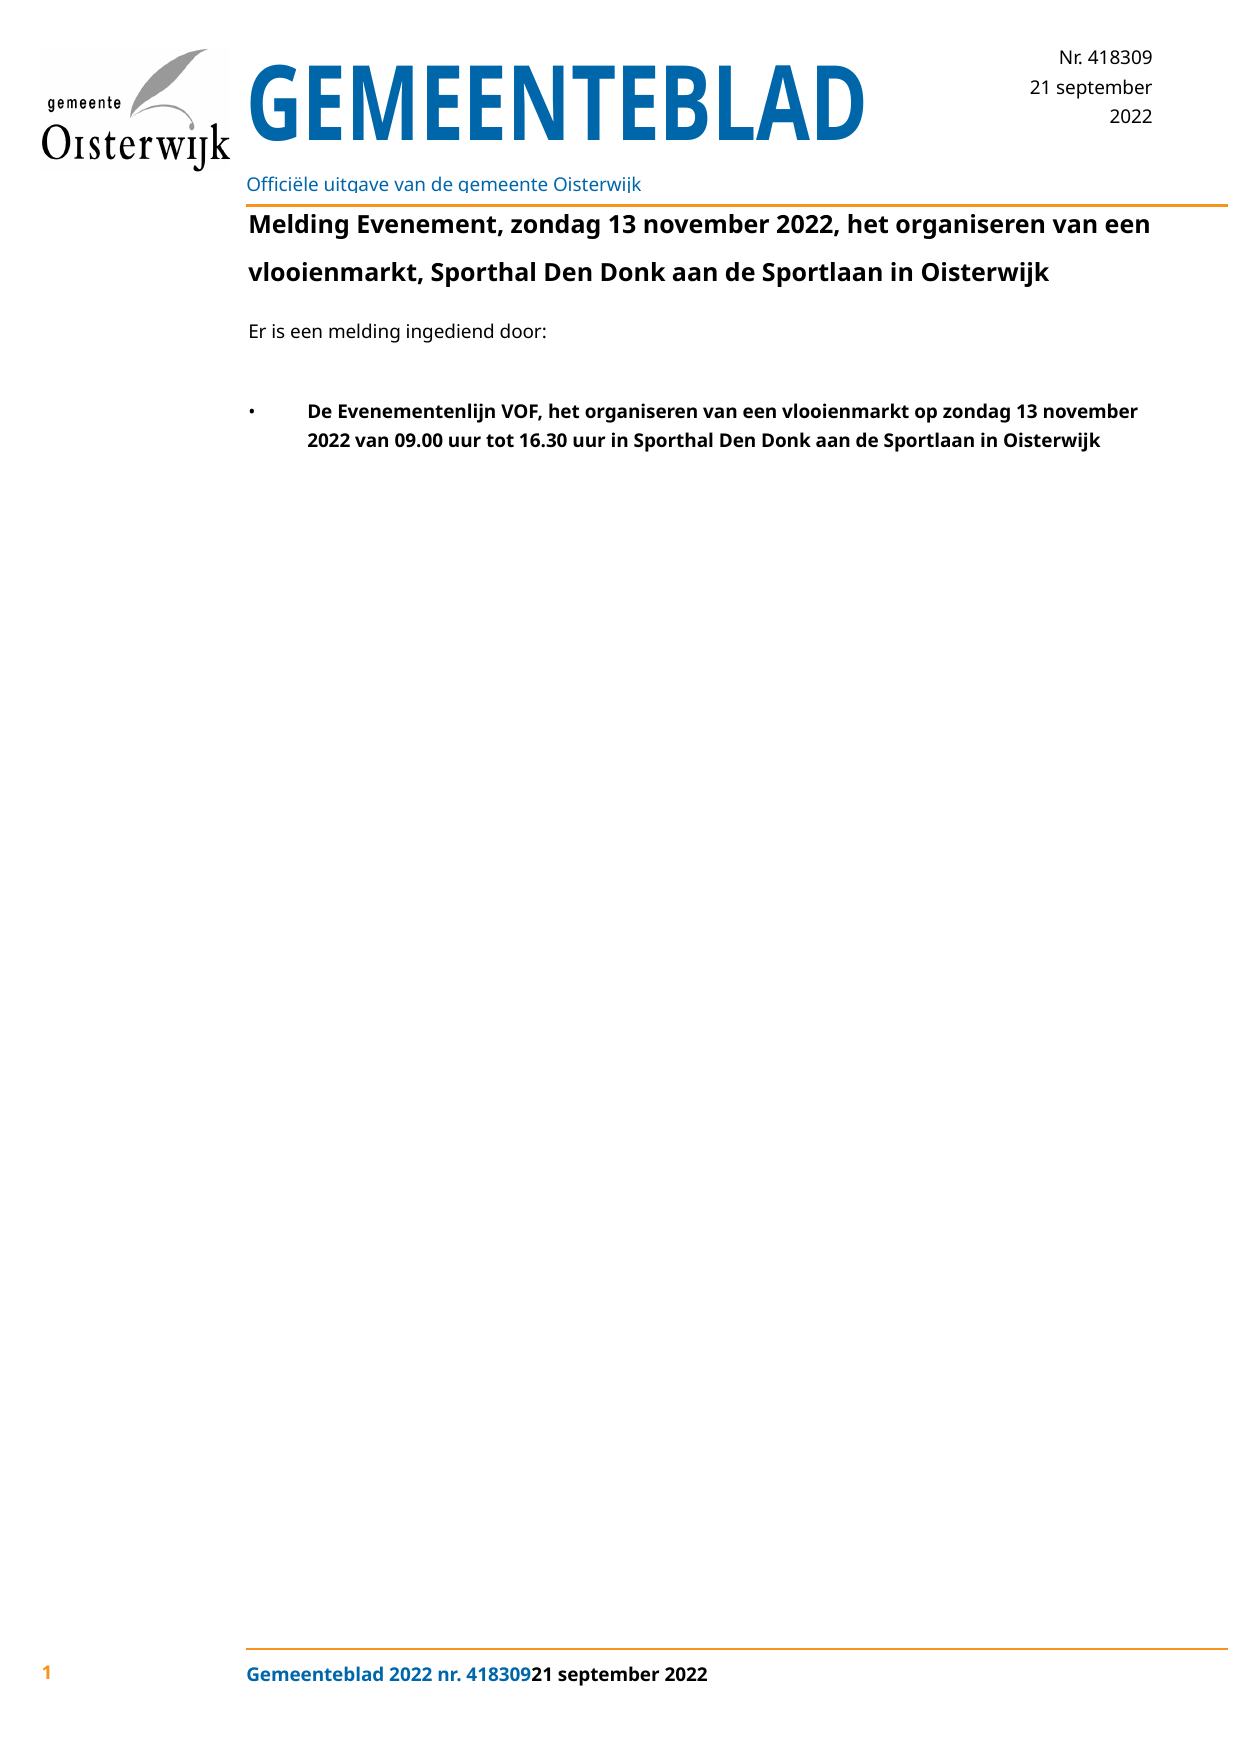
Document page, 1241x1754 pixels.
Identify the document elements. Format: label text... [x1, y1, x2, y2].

text Melding Evenement, zondag 13 november 2022, het organiseren van een vlooienmarkt, Sporthal Den Donk aan de Sportlaan in Oisterwijk [248, 207, 1152, 288]
picture [41, 47, 231, 172]
list De Evenementenlijn VOF, het organiseren van een vlooienmarkt op zondag 13 november 2022 van 09.00 uur tot 16.30 uur in Sporthal Den Donk aan de Sportlaan in Oisterwijk [248, 398, 1152, 453]
text Er is een melding ingediend door: [248, 318, 1152, 344]
